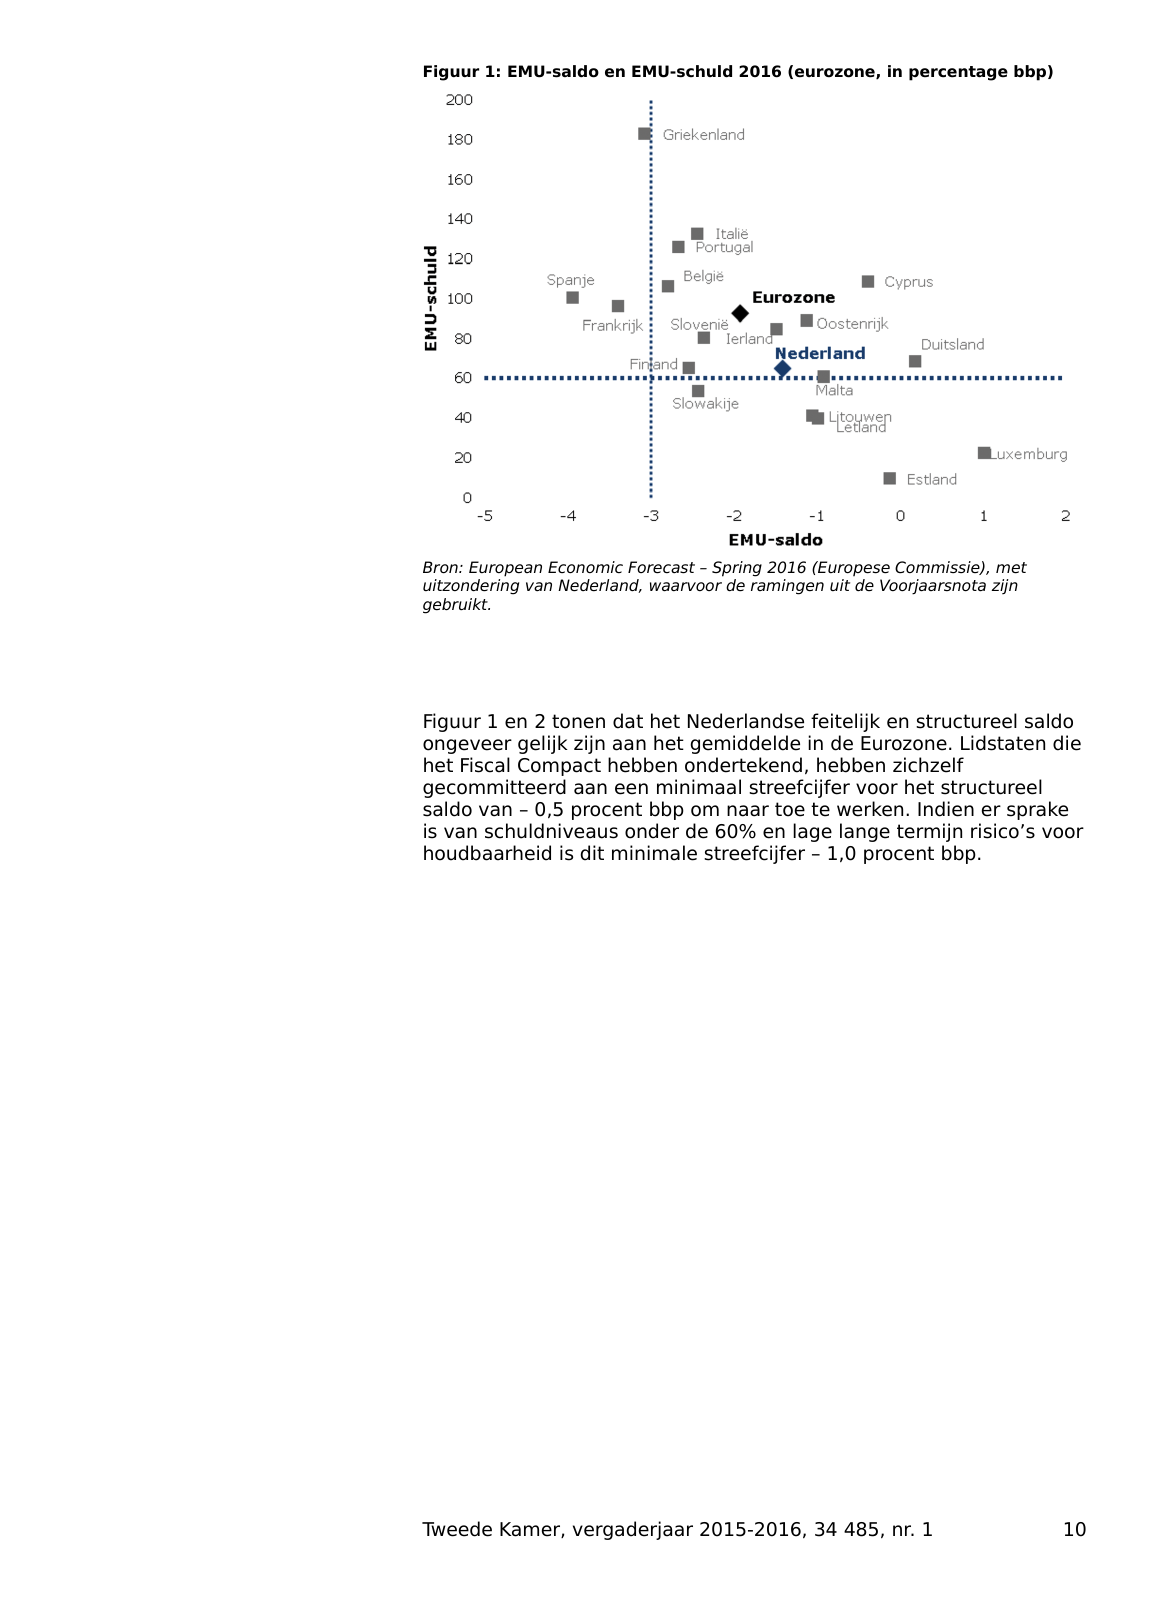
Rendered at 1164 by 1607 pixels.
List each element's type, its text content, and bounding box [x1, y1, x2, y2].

text Figuur 1 en 2 tonen dat het Nederlandse feitelijk en structureel saldo ongeveer gelijk zijn aan het gemiddelde in de Eurozone. Lidstaten die het Fiscal Compact hebben ondertekend, hebben zichzelf gecommitteerd aan een minimaal streefcijfer voor het structureel saldo van – 0,5 procent bbp om naar toe te werken. Indien er sprake is van schuldniveaus onder de 60% en lage lange termijn risico’s voor houdbaarheid is dit minimale streefcijfer – 1,0 procent bbp. [422, 711, 1087, 865]
text Figuur 1: EMU-saldo en EMU-schuld 2016 (eurozone, in percentage bbp) [422, 63, 1072, 81]
text Bron: European Economic Forecast – Spring 2016 (Europese Commissie), met uitzondering van Nederland, waarvoor de ramingen uit de Voorjaarsnota zijn gebruikt. [422, 559, 1072, 614]
picture [422, 92, 1072, 548]
